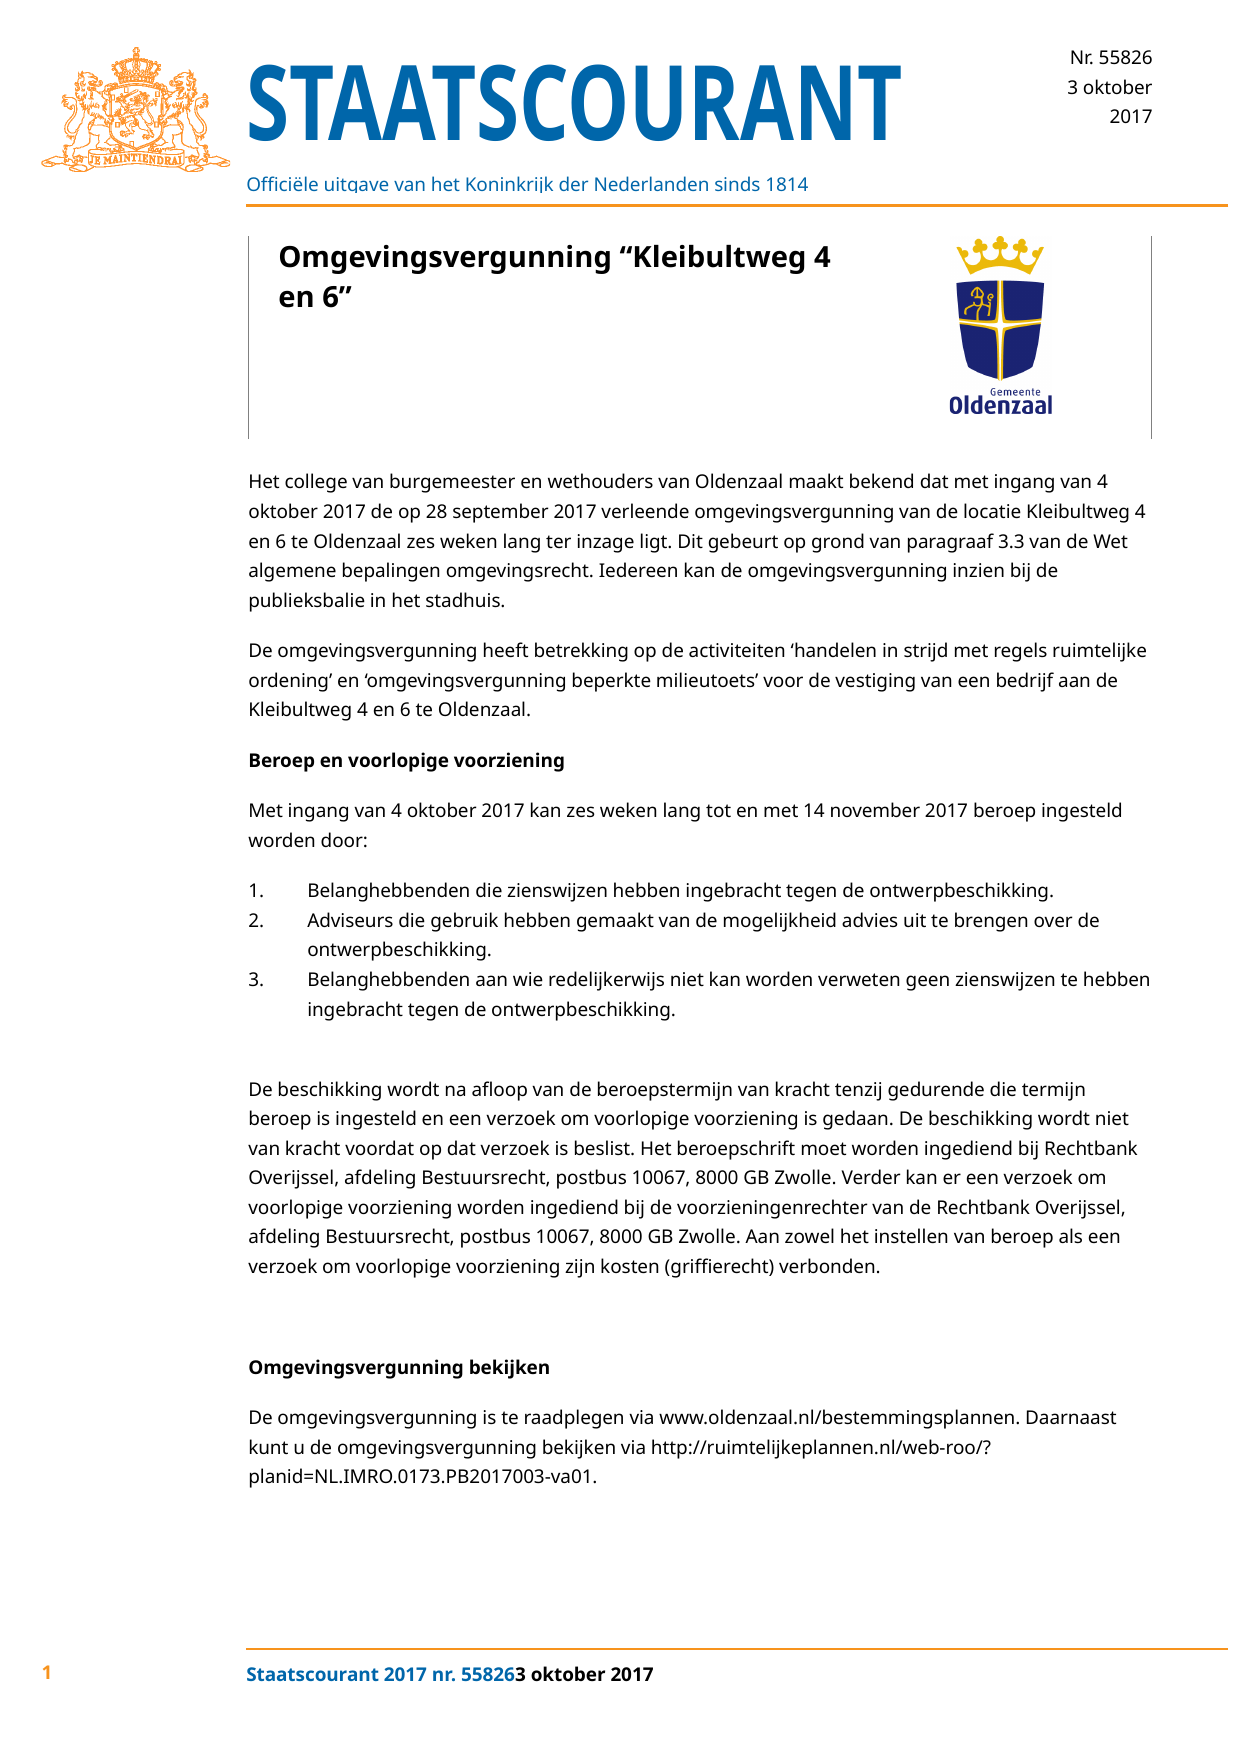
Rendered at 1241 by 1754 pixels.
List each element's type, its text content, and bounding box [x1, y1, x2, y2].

list Adviseurs die gebruik hebben gemaakt van de mogelijkheid advies uit te brengen over de ontwerpbeschikking. [248, 907, 1152, 962]
table_header [850, 236, 949, 413]
list Belanghebbenden die zienswijzen hebben ingebracht tegen de ontwerpbeschikking. [248, 877, 1152, 903]
list Belanghebbenden aan wie redelijkerwijs niet kan worden verweten geen zienswijzen te hebben ingebracht tegen de ontwerpbeschikking. [248, 966, 1152, 1021]
text Het college van burgemeester en wethouders van Oldenzaal maakt bekend dat met ingang van 4 oktober 2017 de op 28 september 2017 verleende omgevingsvergunning van de locatie Kleibultweg 4 en 6 te Oldenzaal zes weken lang ter inzage ligt. Dit gebeurt op grond van paragraaf 3.3 van de Wet algemene bepalingen omgevingsrecht. Iedereen kan de omgevingsvergunning inzien bij de publieksbalie in het stadhuis. [248, 469, 1152, 613]
picture [41, 47, 231, 172]
text De beschikking wordt na afloop van de beroepstermijn van kracht tenzij gedurende die termijn beroep is ingesteld en een verzoek om voorlopige voorziening is gedaan. De beschikking wordt niet van kracht voordat op dat verzoek is beslist. Het beroepschrift moet worden ingediend bij Rechtbank Overijssel, afdeling Bestuursrecht, postbus 10067, 8000 GB Zwolle. Verder kan er een verzoek om voorlopige voorziening worden ingediend bij de voorzieningenrechter van de Rechtbank Overijssel, afdeling Bestuursrecht, postbus 10067, 8000 GB Zwolle. Aan zowel het instellen van beroep als een verzoek om voorlopige voorziening zijn kosten (griffierecht) verbonden. [248, 1076, 1152, 1279]
text Beroep en voorlopige voorziening [248, 747, 1152, 773]
table_header [1052, 236, 1151, 413]
text Omgevingsvergunning bekijken [248, 1354, 1152, 1380]
text Met ingang van 4 oktober 2017 kan zes weken lang tot en met 14 november 2017 beroep ingesteld worden door: [248, 797, 1152, 853]
table_header [850, 414, 1151, 439]
table_header Omgevingsvergunning “Kleibultweg 4 en 6” [249, 236, 850, 439]
text De omgevingsvergunning is te raadplegen via www.oldenzaal.nl/bestemmingsplannen. Daarnaast kunt u de omgevingsvergunning bekijken via http://ruimtelijkeplannen.nl/web-roo/?planid=NL.IMRO.0173.PB2017003-va01. [248, 1404, 1152, 1489]
text De omgevingsvergunning heeft betrekking op de activiteiten ‘handelen in strijd met regels ruimtelijke ordening’ en ‘omgevingsvergunning beperkte milieutoets’ voor de vestiging van een bedrijf aan de Kleibultweg 4 en 6 te Oldenzaal. [248, 637, 1152, 722]
picture [949, 236, 1052, 414]
